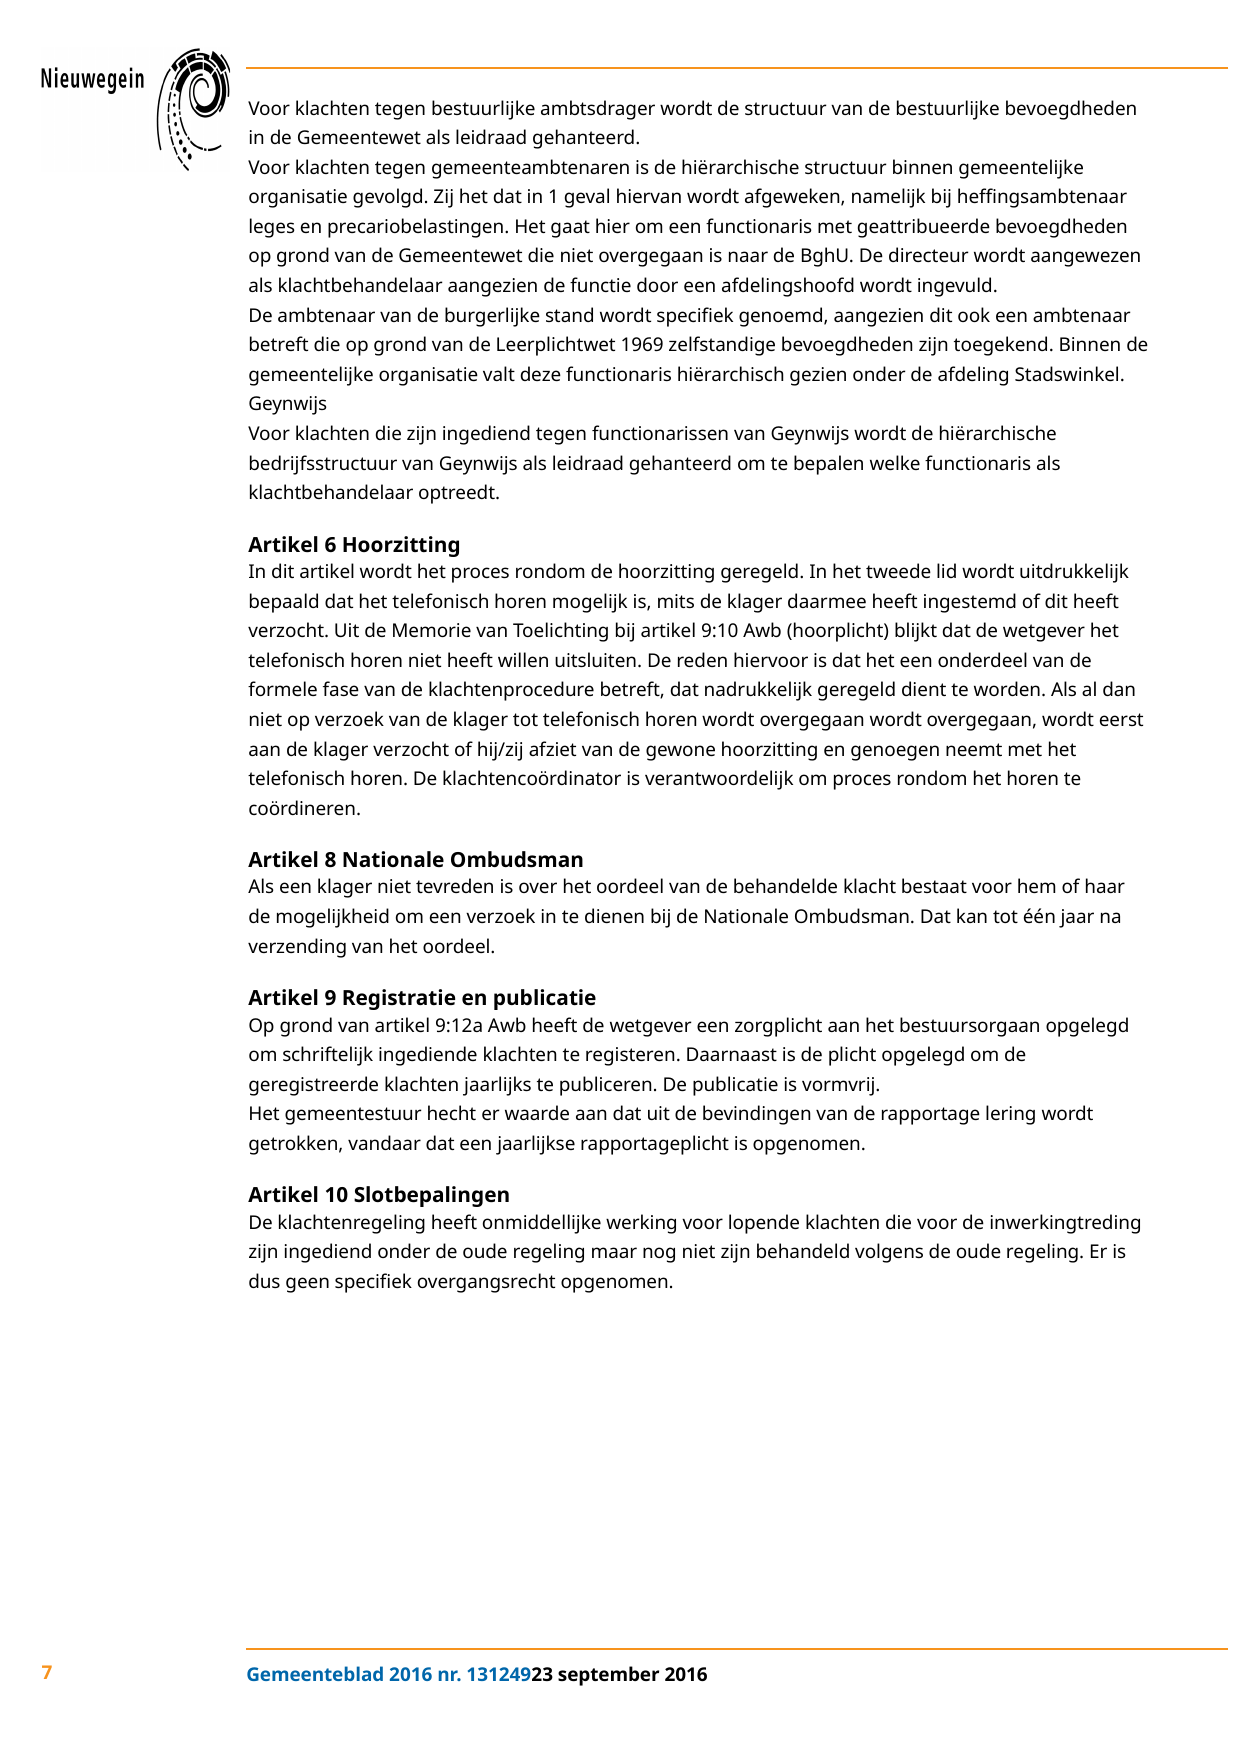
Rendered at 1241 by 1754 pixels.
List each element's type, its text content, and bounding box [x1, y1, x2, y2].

picture [41, 47, 231, 172]
text Voor klachten tegen gemeenteambtenaren is de hiërarchische structuur binnen gemeentelijke organisatie gevolgd. Zij het dat in 1 geval hiervan wordt afgeweken, namelijk bij heffingsambtenaar leges en precariobelastingen. Het gaat hier om een functionaris met geattribueerde bevoegdheden op grond van de Gemeentewet die niet overgegaan is naar de BghU. De directeur wordt aangewezen als klachtbehandelaar aangezien de functie door een afdelingshoofd wordt ingevuld. [248, 154, 1152, 298]
text In dit artikel wordt het proces rondom de hoorzitting geregeld. In het tweede lid wordt uitdrukkelijk bepaald dat het telefonisch horen mogelijk is, mits de klager daarmee heeft ingestemd of dit heeft verzocht. Uit de Memorie van Toelichting bij artikel 9:10 Awb (hoorplicht) blijkt dat de wetgever het telefonisch horen niet heeft willen uitsluiten. De reden hiervoor is dat het een onderdeel van de formele fase van de klachtenprocedure betreft, dat nadrukkelijk geregeld dient te worden. Als al dan niet op verzoek van de klager tot telefonisch horen wordt overgegaan wordt overgegaan, wordt eerst aan de klager verzocht of hij/zij afziet van de gewone hoorzitting en genoegen neemt met het telefonisch horen. De klachtencoördinator is verantwoordelijk om proces rondom het horen te coördineren. [248, 558, 1152, 821]
text Het gemeentestuur hecht er waarde aan dat uit de bevindingen van de rapportage lering wordt getrokken, vandaar dat een jaarlijkse rapportageplicht is opgenomen. [248, 1101, 1152, 1156]
text Geynwijs [248, 391, 1152, 416]
text Op grond van artikel 9:12a Awb heeft de wetgever een zorgplicht aan het bestuursorgaan opgelegd om schriftelijk ingediende klachten te registeren. Daarnaast is de plicht opgelegd om de geregistreerde klachten jaarlijks te publiceren. De publicatie is vormvrij. [248, 1012, 1152, 1097]
text Artikel 9 Registratie en publicatie [248, 983, 1152, 1012]
text Als een klager niet tevreden is over het oordeel van de behandelde klacht bestaat voor hem of haar de mogelijkheid om een verzoek in te dienen bij de Nationale Ombudsman. Dat kan tot één jaar na verzending van het oordeel. [248, 874, 1152, 959]
text De klachtenregeling heeft onmiddellijke werking voor lopende klachten die voor de inwerkingtreding zijn ingediend onder de oude regeling maar nog niet zijn behandeld volgens de oude regeling. Er is dus geen specifiek overgangsrecht opgenomen. [248, 1209, 1152, 1294]
text Voor klachten die zijn ingediend tegen functionarissen van Geynwijs wordt de hiërarchische bedrijfsstructuur van Geynwijs als leidraad gehanteerd om te bepalen welke functionaris als klachtbehandelaar optreedt. [248, 420, 1152, 505]
text Artikel 6 Hoorzitting [248, 530, 1152, 558]
text Voor klachten tegen bestuurlijke ambtsdrager wordt de structuur van de bestuurlijke bevoegdheden in de Gemeentewet als leidraad gehanteerd. [248, 95, 1152, 150]
text Artikel 10 Slotbepalingen [248, 1181, 1152, 1209]
text De ambtenaar van de burgerlijke stand wordt specifiek genoemd, aangezien dit ook een ambtenaar betreft die op grond van de Leerplichtwet 1969 zelfstandige bevoegdheden zijn toegekend. Binnen de gemeentelijke organisatie valt deze functionaris hiërarchisch gezien onder de afdeling Stadswinkel. [248, 302, 1152, 387]
text Artikel 8 Nationale Ombudsman [248, 845, 1152, 874]
